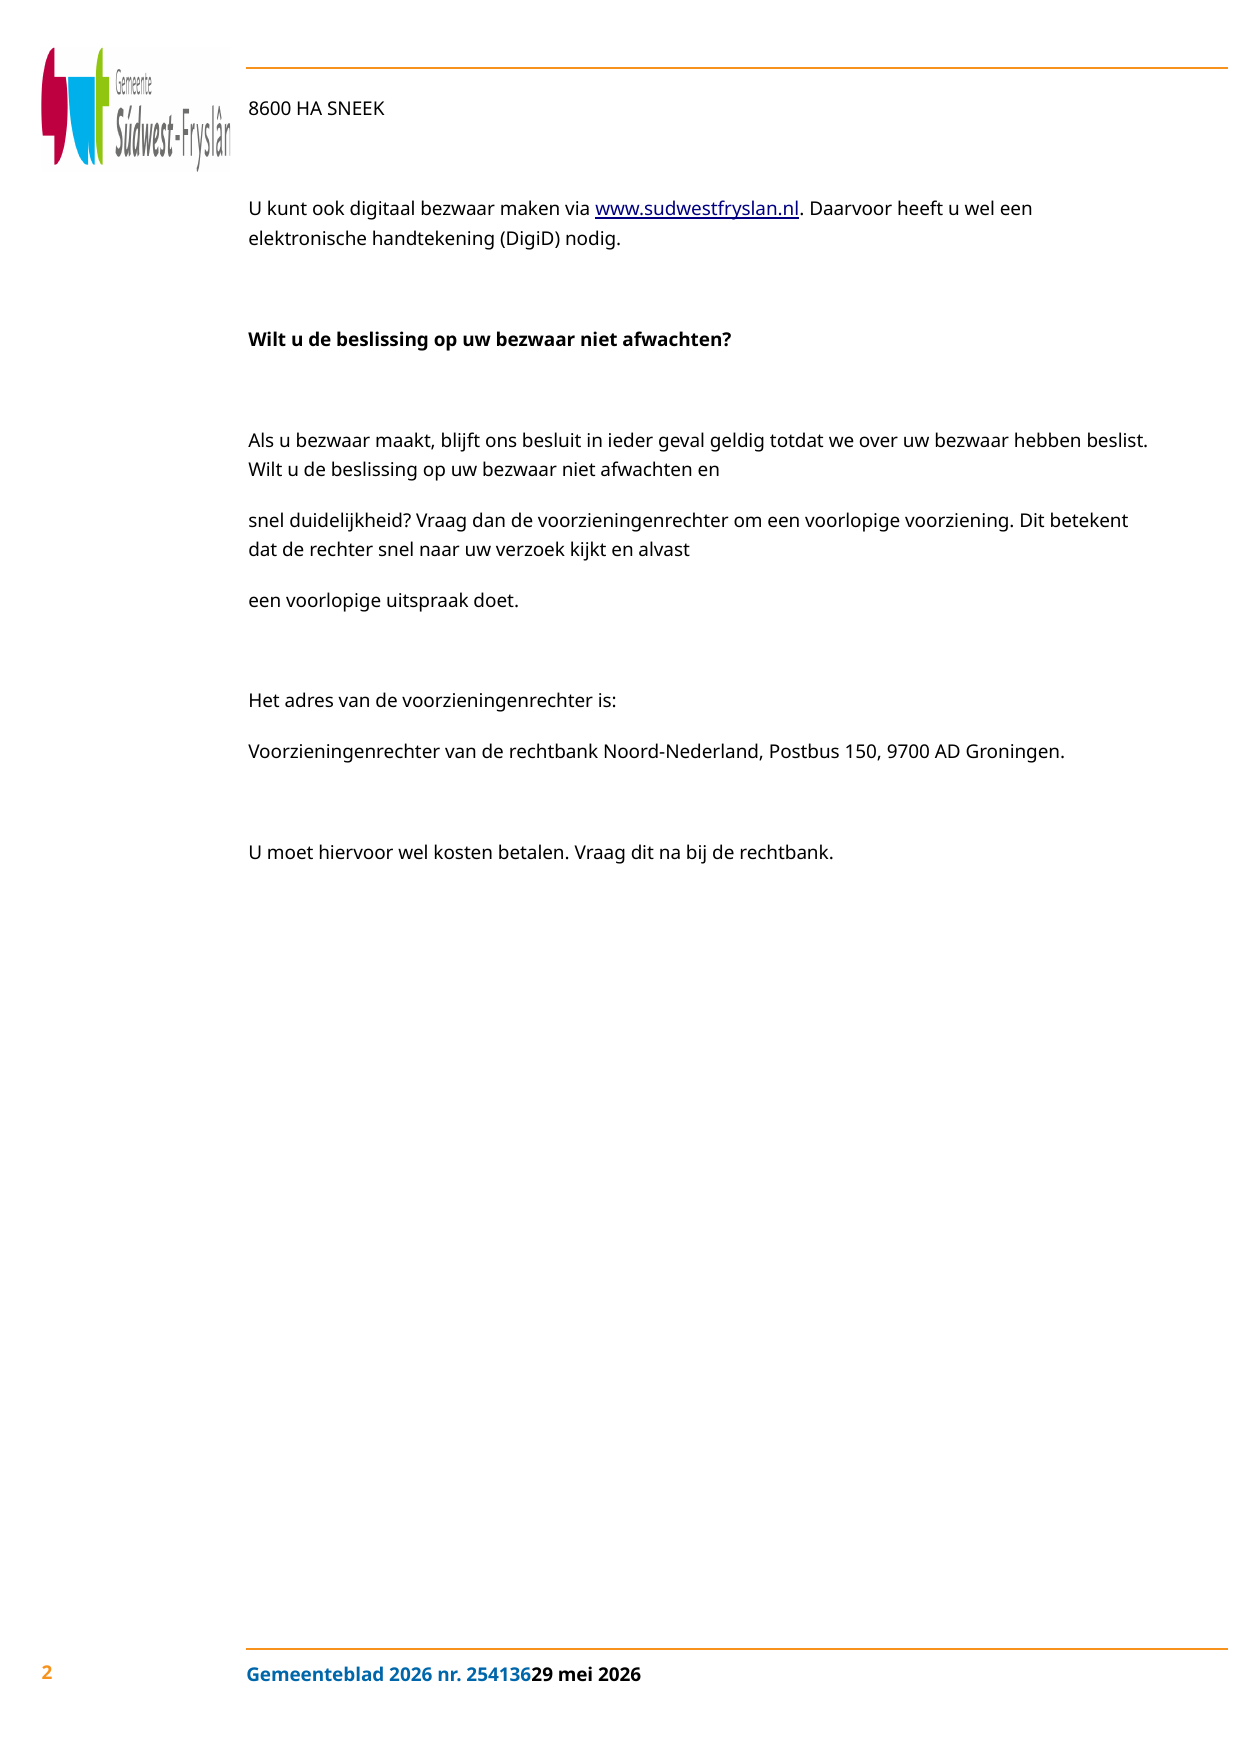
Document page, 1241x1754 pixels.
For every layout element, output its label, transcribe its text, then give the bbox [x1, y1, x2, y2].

text Wilt u de beslissing op uw bezwaar niet afwachten? [248, 326, 1152, 352]
text U moet hiervoor wel kosten betalen. Vraag dit na bij de rechtbank. [248, 839, 1152, 865]
text Als u bezwaar maakt, blijft ons besluit in ieder geval geldig totdat we over uw bezwaar hebben beslist. Wilt u de beslissing op uw bezwaar niet afwachten en [248, 427, 1152, 482]
text 8600 HA SNEEK [248, 95, 1152, 121]
text Het adres van de voorzieningenrechter is: [248, 688, 1152, 713]
text snel duidelijkheid? Vraag dan de voorzieningenrechter om een voorlopige voorziening. Dit betekent dat de rechter snel naar uw verzoek kijkt en alvast [248, 507, 1152, 562]
text U kunt ook digitaal bezwaar maken via www.sudwestfryslan.nl. Daarvoor heeft u wel een elektronische handtekening (DigiD) nodig. [248, 196, 1152, 251]
picture [41, 47, 231, 172]
text een voorlopige uitspraak doet. [248, 587, 1152, 613]
text Voorzieningenrechter van de rechtbank Noord-Nederland, Postbus 150, 9700 AD Groningen. [248, 738, 1152, 764]
